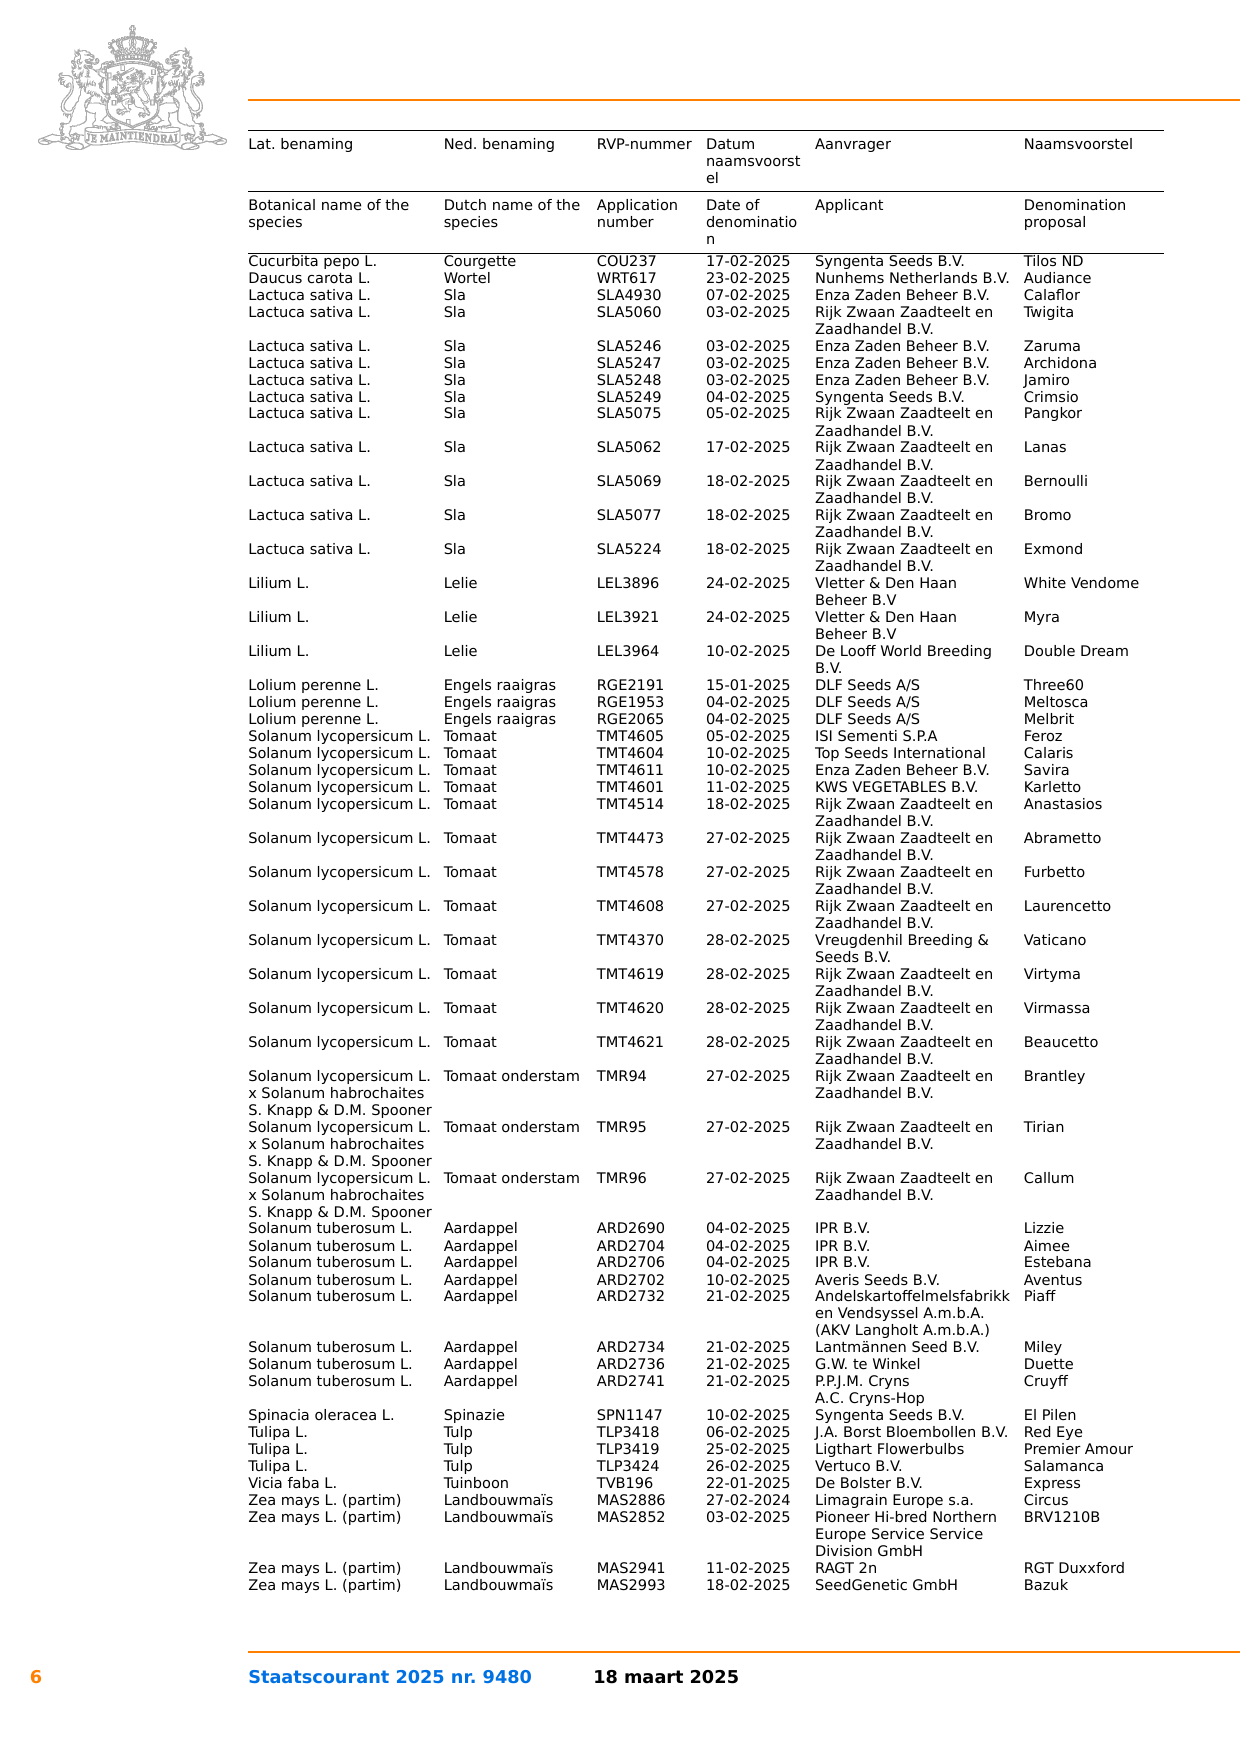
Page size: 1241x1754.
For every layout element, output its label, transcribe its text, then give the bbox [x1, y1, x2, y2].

table_cell Lilium L. [248, 575, 438, 609]
table_cell RGE2191 [591, 677, 700, 694]
table_cell Lelie [438, 643, 591, 677]
table_cell Tomaat [438, 898, 591, 932]
table_cell DLF Seeds A/S [809, 711, 1018, 728]
table_cell Rijk Zwaan Zaadteelt en Zaadhandel B.V. [809, 304, 1018, 337]
table_cell 03-02-2025 [700, 355, 809, 371]
table_cell Vreugdenhil Breeding & Seeds B.V. [809, 932, 1018, 966]
table_header Naamsvoorstel [1018, 131, 1163, 191]
table_cell 03-02-2025 [700, 1509, 809, 1560]
table_cell Tomaat [438, 932, 591, 966]
table_cell Landbouwmaïs [438, 1492, 591, 1509]
table_cell Solanum lycopersicum L. x Solanum habrochaites S. Knapp & D.M. Spooner [248, 1119, 438, 1169]
table_cell Enza Zaden Beheer B.V. [809, 762, 1018, 779]
table_cell Crimsio [1018, 389, 1163, 405]
table_cell Sla [438, 405, 591, 439]
table_cell 18-02-2025 [700, 796, 809, 830]
table_cell Dutch name of the species [438, 192, 591, 253]
table_cell IPR B.V. [809, 1238, 1018, 1254]
table_cell P.P.J.M. Cryns [809, 1373, 1018, 1390]
table_cell 15-01-2025 [700, 677, 809, 694]
table_cell Solanum tuberosum L. [248, 1356, 438, 1373]
table_cell Denomination proposal [1018, 192, 1163, 253]
table_cell 24-02-2025 [700, 609, 809, 643]
table_cell 21-02-2025 [700, 1356, 809, 1373]
table_cell Tomaat [438, 745, 591, 762]
table_cell Date of denomination [700, 192, 809, 253]
table_cell Solanum lycopersicum L. [248, 1000, 438, 1034]
table_cell Solanum lycopersicum L. [248, 745, 438, 762]
table_cell ISI Sementi S.P.A [809, 728, 1018, 745]
table_cell Rijk Zwaan Zaadteelt en Zaadhandel B.V. [809, 541, 1018, 575]
table_cell Tulipa L. [248, 1424, 438, 1441]
table_cell Lactuca sativa L. [248, 473, 438, 507]
table_cell Rijk Zwaan Zaadteelt en Zaadhandel B.V. [809, 1000, 1018, 1034]
table_cell Estebana [1018, 1254, 1163, 1271]
table_header Lat. benaming [248, 131, 438, 191]
table_cell 27-02-2025 [700, 1170, 809, 1220]
table_cell Archidona [1018, 355, 1163, 371]
table_cell Virtyma [1018, 966, 1163, 1000]
table_cell SLA5062 [591, 439, 700, 473]
table_cell ARD2736 [591, 1356, 700, 1373]
table_cell Solanum lycopersicum L. [248, 1034, 438, 1068]
table_cell 24-02-2025 [700, 575, 809, 609]
table_cell Lactuca sativa L. [248, 338, 438, 354]
table_cell 22-01-2025 [700, 1475, 809, 1492]
table_cell Zaruma [1018, 338, 1163, 354]
table_cell Aardappel [438, 1356, 591, 1373]
table_cell LEL3964 [591, 643, 700, 677]
table_cell 27-02-2025 [700, 864, 809, 898]
table_cell Sla [438, 389, 591, 405]
table_cell SLA5224 [591, 541, 700, 575]
table_cell De Looff World Breeding B.V. [809, 643, 1018, 677]
table_cell 21-02-2025 [700, 1288, 809, 1339]
table_cell Lolium perenne L. [248, 677, 438, 694]
table_cell SLA5060 [591, 304, 700, 337]
table_cell Brantley [1018, 1068, 1163, 1118]
table_cell 04-02-2025 [700, 711, 809, 728]
table_cell 17-02-2025 [700, 254, 809, 269]
table_cell 06-02-2025 [700, 1424, 809, 1441]
table_cell Rijk Zwaan Zaadteelt en Zaadhandel B.V. [809, 1170, 1018, 1220]
table_cell Zea mays L. (partim) [248, 1560, 438, 1577]
table_cell LEL3896 [591, 575, 700, 609]
table_cell Sla [438, 507, 591, 541]
table_cell Lolium perenne L. [248, 694, 438, 711]
table_cell Lilium L. [248, 643, 438, 677]
table_cell Sla [438, 355, 591, 371]
table_cell Enza Zaden Beheer B.V. [809, 371, 1018, 388]
table_cell Tomaat [438, 762, 591, 779]
table_cell Exmond [1018, 541, 1163, 575]
table_cell Lactuca sativa L. [248, 541, 438, 575]
table_cell Tulipa L. [248, 1441, 438, 1458]
table_cell 04-02-2025 [700, 1238, 809, 1254]
table_cell Duette [1018, 1356, 1163, 1373]
table_cell A.C. Cryns-Hop [809, 1390, 1018, 1407]
table_cell Melbrit [1018, 711, 1163, 728]
table_cell [700, 1390, 809, 1407]
table_cell TMR95 [591, 1119, 700, 1169]
table_cell TMT4601 [591, 779, 700, 796]
table_cell Solanum tuberosum L. [248, 1238, 438, 1254]
table_cell Lanas [1018, 439, 1163, 473]
table_cell SLA5077 [591, 507, 700, 541]
table_cell Karletto [1018, 779, 1163, 796]
table_header Datum naamsvoorstel [700, 131, 809, 191]
table_cell Syngenta Seeds B.V. [809, 254, 1018, 269]
table_cell Solanum lycopersicum L. [248, 728, 438, 745]
table_cell Calaris [1018, 745, 1163, 762]
table_cell Tomaat [438, 1000, 591, 1034]
table_cell 25-02-2025 [700, 1441, 809, 1458]
table_cell Lactuca sativa L. [248, 287, 438, 303]
table_cell J.A. Borst Bloembollen B.V. [809, 1424, 1018, 1441]
table_cell 03-02-2025 [700, 338, 809, 354]
table_cell Lelie [438, 609, 591, 643]
picture [38, 25, 227, 150]
table_cell Rijk Zwaan Zaadteelt en Zaadhandel B.V. [809, 898, 1018, 932]
table_cell Tulp [438, 1441, 591, 1458]
table_cell DLF Seeds A/S [809, 694, 1018, 711]
table_cell 10-02-2025 [700, 762, 809, 779]
table_cell Solanum lycopersicum L. [248, 932, 438, 966]
table_cell Bromo [1018, 507, 1163, 541]
table_cell Beaucetto [1018, 1034, 1163, 1068]
table_cell Tomaat onderstam [438, 1119, 591, 1169]
table_cell Engels raaigras [438, 694, 591, 711]
table_cell De Bolster B.V. [809, 1475, 1018, 1492]
table_cell Three60 [1018, 677, 1163, 694]
table_cell 10-02-2025 [700, 745, 809, 762]
table_cell ARD2690 [591, 1220, 700, 1237]
table_cell 27-02-2025 [700, 1119, 809, 1169]
table_cell Rijk Zwaan Zaadteelt en Zaadhandel B.V. [809, 796, 1018, 830]
table_cell SLA5075 [591, 405, 700, 439]
table_cell Solanum tuberosum L. [248, 1373, 438, 1390]
table_cell MAS2941 [591, 1560, 700, 1577]
table_cell TMT4605 [591, 728, 700, 745]
table_cell Pioneer Hi-bred Northern Europe Service Service Division GmbH [809, 1509, 1018, 1560]
table_cell Lizzie [1018, 1220, 1163, 1237]
table_cell Sla [438, 304, 591, 337]
table_cell Sla [438, 541, 591, 575]
table_cell Solanum lycopersicum L. x Solanum habrochaites S. Knapp & D.M. Spooner [248, 1068, 438, 1118]
table_cell ARD2734 [591, 1339, 700, 1356]
table_cell Jamiro [1018, 371, 1163, 388]
table_cell Enza Zaden Beheer B.V. [809, 355, 1018, 371]
table_cell Tulipa L. [248, 1458, 438, 1475]
table_cell Tulp [438, 1458, 591, 1475]
table_cell TMT4611 [591, 762, 700, 779]
table_cell Lelie [438, 575, 591, 609]
table_cell Syngenta Seeds B.V. [809, 1407, 1018, 1424]
table_cell 28-02-2025 [700, 966, 809, 1000]
table_cell Lactuca sativa L. [248, 355, 438, 371]
table_cell SLA5069 [591, 473, 700, 507]
table_cell 27-02-2025 [700, 1068, 809, 1118]
table_cell LEL3921 [591, 609, 700, 643]
table_cell Vertuco B.V. [809, 1458, 1018, 1475]
table_cell Andelskartoffelmelsfabrikken Vendsyssel A.m.b.A. (AKV Langholt A.m.b.A.) [809, 1288, 1018, 1339]
table_cell Solanum lycopersicum L. [248, 830, 438, 864]
table_cell 04-02-2025 [700, 389, 809, 405]
table_cell Tomaat [438, 1034, 591, 1068]
table_cell Lantmännen Seed B.V. [809, 1339, 1018, 1356]
table_cell Feroz [1018, 728, 1163, 745]
table_cell Salamanca [1018, 1458, 1163, 1475]
table_cell TMR94 [591, 1068, 700, 1118]
table_cell TLP3419 [591, 1441, 700, 1458]
table_cell TMT4370 [591, 932, 700, 966]
table_cell RGE1953 [591, 694, 700, 711]
table_cell Applicant [809, 192, 1018, 253]
table_cell Sla [438, 473, 591, 507]
table_cell Aardappel [438, 1220, 591, 1237]
table_cell Lactuca sativa L. [248, 405, 438, 439]
table_cell 26-02-2025 [700, 1458, 809, 1475]
table_cell MAS2993 [591, 1577, 700, 1594]
table_cell KWS VEGETABLES B.V. [809, 779, 1018, 796]
table_cell 21-02-2025 [700, 1339, 809, 1356]
table_cell Lactuca sativa L. [248, 371, 438, 388]
table_cell Tirian [1018, 1119, 1163, 1169]
table_cell Solanum tuberosum L. [248, 1271, 438, 1288]
table_cell TLP3418 [591, 1424, 700, 1441]
table_cell Red Eye [1018, 1424, 1163, 1441]
table_cell Courgette [438, 254, 591, 269]
table_cell 04-02-2025 [700, 1220, 809, 1237]
table_cell Bernoulli [1018, 473, 1163, 507]
table_cell Tomaat onderstam [438, 1170, 591, 1220]
table_cell Tomaat [438, 796, 591, 830]
table_cell Lolium perenne L. [248, 711, 438, 728]
table_cell TMT4608 [591, 898, 700, 932]
table_cell Rijk Zwaan Zaadteelt en Zaadhandel B.V. [809, 864, 1018, 898]
table_cell Rijk Zwaan Zaadteelt en Zaadhandel B.V. [809, 1119, 1018, 1169]
table_cell Tomaat [438, 728, 591, 745]
table_cell G.W. te Winkel [809, 1356, 1018, 1373]
table_cell Solanum lycopersicum L. [248, 762, 438, 779]
table_cell Tomaat [438, 830, 591, 864]
table_cell 05-02-2025 [700, 405, 809, 439]
table_cell TMT4619 [591, 966, 700, 1000]
table_cell TLP3424 [591, 1458, 700, 1475]
table_cell IPR B.V. [809, 1254, 1018, 1271]
table_cell 27-02-2025 [700, 898, 809, 932]
table_cell Rijk Zwaan Zaadteelt en Zaadhandel B.V. [809, 473, 1018, 507]
table_cell Vletter & Den Haan Beheer B.V [809, 575, 1018, 609]
table_cell TMT4620 [591, 1000, 700, 1034]
table_cell Pangkor [1018, 405, 1163, 439]
table_cell 27-02-2024 [700, 1492, 809, 1509]
table_cell Tomaat [438, 864, 591, 898]
table_cell Solanum lycopersicum L. [248, 864, 438, 898]
table_cell TMT4621 [591, 1034, 700, 1068]
table_cell RAGT 2n [809, 1560, 1018, 1577]
table_cell Solanum lycopersicum L. [248, 796, 438, 830]
table_cell Meltosca [1018, 694, 1163, 711]
table_cell 03-02-2025 [700, 371, 809, 388]
table_cell Tulp [438, 1424, 591, 1441]
table_cell Cucurbita pepo L. [248, 254, 438, 269]
table_cell Spinazie [438, 1407, 591, 1424]
table_cell 21-02-2025 [700, 1373, 809, 1390]
table_cell MAS2886 [591, 1492, 700, 1509]
table_cell Ligthart Flowerbulbs [809, 1441, 1018, 1458]
table_cell 04-02-2025 [700, 694, 809, 711]
table_cell Myra [1018, 609, 1163, 643]
table_cell Calaflor [1018, 287, 1163, 303]
table_cell Top Seeds International [809, 745, 1018, 762]
table_cell White Vendome [1018, 575, 1163, 609]
table_cell Syngenta Seeds B.V. [809, 389, 1018, 405]
table_cell Lactuca sativa L. [248, 389, 438, 405]
table_cell Sla [438, 371, 591, 388]
table_cell Lactuca sativa L. [248, 304, 438, 337]
table_cell Limagrain Europe s.a. [809, 1492, 1018, 1509]
table_cell 11-02-2025 [700, 779, 809, 796]
table_cell Tomaat [438, 779, 591, 796]
table_cell El Pilen [1018, 1407, 1163, 1424]
table_cell MAS2852 [591, 1509, 700, 1560]
table_cell Sla [438, 338, 591, 354]
table_cell Premier Amour [1018, 1441, 1163, 1458]
table_cell Engels raaigras [438, 711, 591, 728]
table_cell 23-02-2025 [700, 270, 809, 287]
table_cell SLA5249 [591, 389, 700, 405]
table_header RVP-nummer [591, 131, 700, 191]
table_cell SLA5247 [591, 355, 700, 371]
table_cell Zea mays L. (partim) [248, 1509, 438, 1560]
table_cell BRV1210B [1018, 1509, 1163, 1560]
table_cell Rijk Zwaan Zaadteelt en Zaadhandel B.V. [809, 507, 1018, 541]
table_cell Solanum lycopersicum L. x Solanum habrochaites S. Knapp & D.M. Spooner [248, 1170, 438, 1220]
table_cell Cruyff [1018, 1373, 1163, 1390]
table_header Aanvrager [809, 131, 1018, 191]
table_cell ARD2732 [591, 1288, 700, 1339]
table_cell 17-02-2025 [700, 439, 809, 473]
table_cell SLA4930 [591, 287, 700, 303]
table_cell Daucus carota L. [248, 270, 438, 287]
table_cell Application number [591, 192, 700, 253]
table_cell [248, 1390, 438, 1407]
table_cell Sla [438, 287, 591, 303]
table_cell Piaff [1018, 1288, 1163, 1339]
table_cell Aardappel [438, 1254, 591, 1271]
table_cell Rijk Zwaan Zaadteelt en Zaadhandel B.V. [809, 1034, 1018, 1068]
table_cell Virmassa [1018, 1000, 1163, 1034]
table_cell Aardappel [438, 1288, 591, 1339]
table_cell Miley [1018, 1339, 1163, 1356]
table_cell Lactuca sativa L. [248, 439, 438, 473]
table_cell Enza Zaden Beheer B.V. [809, 338, 1018, 354]
table_cell Furbetto [1018, 864, 1163, 898]
table_cell Engels raaigras [438, 677, 591, 694]
table_cell Landbouwmaïs [438, 1560, 591, 1577]
table_cell TMR96 [591, 1170, 700, 1220]
table_cell 28-02-2025 [700, 1034, 809, 1068]
table_cell Lilium L. [248, 609, 438, 643]
table_cell Averis Seeds B.V. [809, 1271, 1018, 1288]
table_cell Rijk Zwaan Zaadteelt en Zaadhandel B.V. [809, 1068, 1018, 1118]
table_cell SeedGenetic GmbH [809, 1577, 1018, 1594]
table_cell Solanum lycopersicum L. [248, 966, 438, 1000]
table_cell RGT Duxxford [1018, 1560, 1163, 1577]
table_cell Aardappel [438, 1373, 591, 1390]
table_cell Wortel [438, 270, 591, 287]
table_cell SPN1147 [591, 1407, 700, 1424]
table_cell 07-02-2025 [700, 287, 809, 303]
table_cell Vicia faba L. [248, 1475, 438, 1492]
table_cell 18-02-2025 [700, 541, 809, 575]
table_cell ARD2702 [591, 1271, 700, 1288]
table_cell Rijk Zwaan Zaadteelt en Zaadhandel B.V. [809, 439, 1018, 473]
table_cell Tuinboon [438, 1475, 591, 1492]
table_cell Laurencetto [1018, 898, 1163, 932]
table_cell 28-02-2025 [700, 932, 809, 966]
table_cell Tomaat onderstam [438, 1068, 591, 1118]
table_cell Solanum lycopersicum L. [248, 898, 438, 932]
table_cell Landbouwmaïs [438, 1577, 591, 1594]
table_cell Express [1018, 1475, 1163, 1492]
table_cell Tomaat [438, 966, 591, 1000]
table_cell 18-02-2025 [700, 473, 809, 507]
table_cell TMT4514 [591, 796, 700, 830]
table_cell 11-02-2025 [700, 1560, 809, 1577]
table_cell Aardappel [438, 1339, 591, 1356]
table_cell Solanum tuberosum L. [248, 1288, 438, 1339]
table_cell Bazuk [1018, 1577, 1163, 1594]
table_cell Audiance [1018, 270, 1163, 287]
table_cell Anastasios [1018, 796, 1163, 830]
table_cell SLA5248 [591, 371, 700, 388]
table_cell Solanum tuberosum L. [248, 1254, 438, 1271]
table_cell Rijk Zwaan Zaadteelt en Zaadhandel B.V. [809, 405, 1018, 439]
table_cell Twigita [1018, 304, 1163, 337]
table_header Ned. benaming [438, 131, 591, 191]
table_cell Vletter & Den Haan Beheer B.V [809, 609, 1018, 643]
table_cell Solanum lycopersicum L. [248, 779, 438, 796]
table_cell Landbouwmaïs [438, 1509, 591, 1560]
table_cell WRT617 [591, 270, 700, 287]
table_cell Nunhems Netherlands B.V. [809, 270, 1018, 287]
table_cell DLF Seeds A/S [809, 677, 1018, 694]
table_cell Aardappel [438, 1238, 591, 1254]
table_cell Double Dream [1018, 643, 1163, 677]
table_cell Enza Zaden Beheer B.V. [809, 287, 1018, 303]
table_cell 10-02-2025 [700, 1271, 809, 1288]
table_cell 10-02-2025 [700, 643, 809, 677]
table_cell Rijk Zwaan Zaadteelt en Zaadhandel B.V. [809, 830, 1018, 864]
table_cell Aventus [1018, 1271, 1163, 1288]
table_cell TVB196 [591, 1475, 700, 1492]
table_cell IPR B.V. [809, 1220, 1018, 1237]
table_cell [438, 1390, 591, 1407]
table_cell [591, 1390, 700, 1407]
table_cell Savira [1018, 762, 1163, 779]
table_cell Circus [1018, 1492, 1163, 1509]
table_cell Sla [438, 439, 591, 473]
table_cell ARD2741 [591, 1373, 700, 1390]
table_cell ARD2706 [591, 1254, 700, 1271]
table_cell 10-02-2025 [700, 1407, 809, 1424]
table_cell Tilos ND [1018, 254, 1163, 269]
table_cell 27-02-2025 [700, 830, 809, 864]
table_cell Aardappel [438, 1271, 591, 1288]
table_cell RGE2065 [591, 711, 700, 728]
table_cell TMT4578 [591, 864, 700, 898]
table_cell 05-02-2025 [700, 728, 809, 745]
table_cell Solanum tuberosum L. [248, 1220, 438, 1237]
table_cell 18-02-2025 [700, 507, 809, 541]
table_cell Lactuca sativa L. [248, 507, 438, 541]
table_cell [1018, 1390, 1163, 1407]
table_cell TMT4473 [591, 830, 700, 864]
table_cell TMT4604 [591, 745, 700, 762]
table_cell 18-02-2025 [700, 1577, 809, 1594]
table_cell 28-02-2025 [700, 1000, 809, 1034]
table_cell Zea mays L. (partim) [248, 1492, 438, 1509]
table_cell 04-02-2025 [700, 1254, 809, 1271]
table_cell Aimee [1018, 1238, 1163, 1254]
table_cell Callum [1018, 1170, 1163, 1220]
table_cell 03-02-2025 [700, 304, 809, 337]
table_cell Spinacia oleracea L. [248, 1407, 438, 1424]
table_cell Solanum tuberosum L. [248, 1339, 438, 1356]
table_cell Vaticano [1018, 932, 1163, 966]
table_cell Botanical name of the species [248, 192, 438, 253]
table_cell SLA5246 [591, 338, 700, 354]
table_cell Rijk Zwaan Zaadteelt en Zaadhandel B.V. [809, 966, 1018, 1000]
table_cell Zea mays L. (partim) [248, 1577, 438, 1594]
table_cell Abrametto [1018, 830, 1163, 864]
table_cell COU237 [591, 254, 700, 269]
table_cell ARD2704 [591, 1238, 700, 1254]
